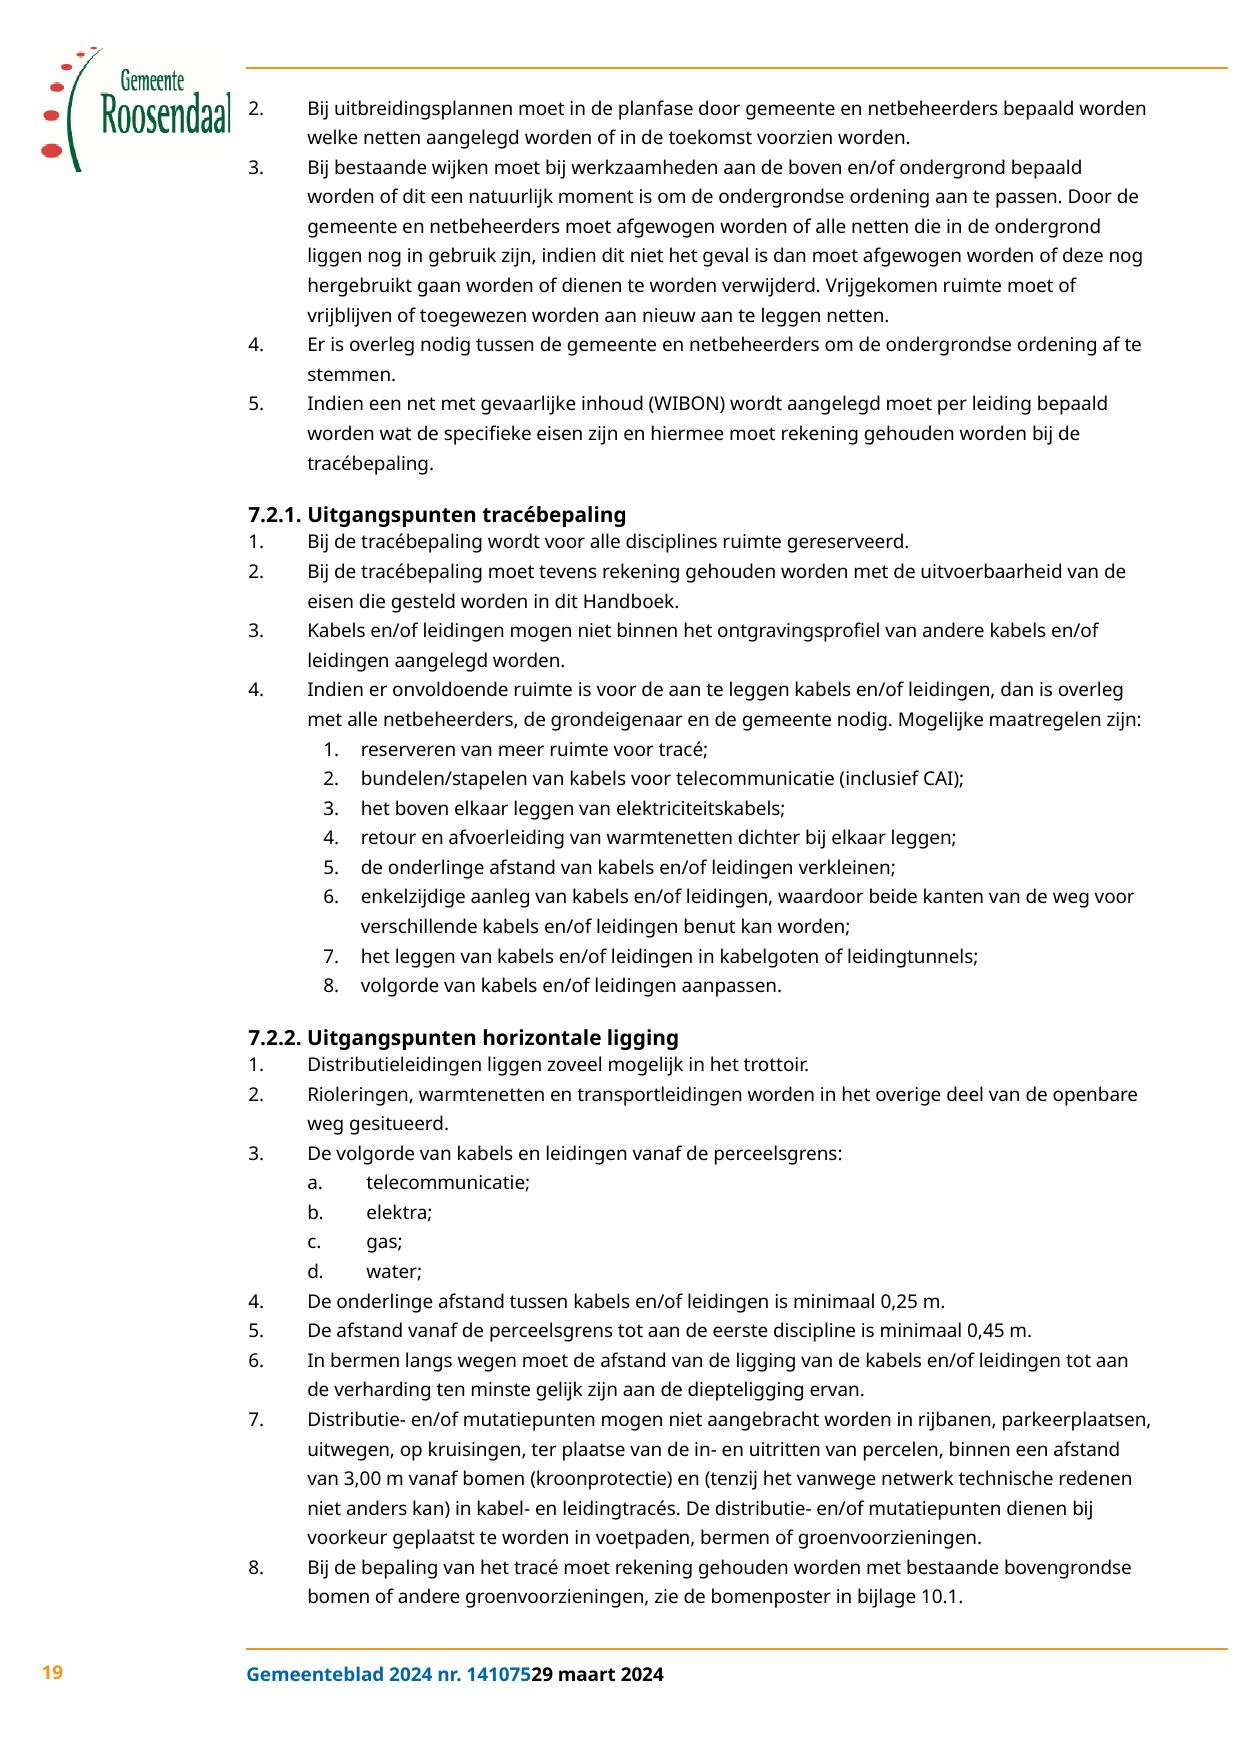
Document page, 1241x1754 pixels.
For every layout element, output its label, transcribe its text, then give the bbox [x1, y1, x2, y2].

list het boven elkaar leggen van elektriciteitskabels; [323, 795, 1152, 821]
list gas; [307, 1229, 1152, 1254]
list bundelen/stapelen van kabels voor telecommunicatie (inclusief CAI); [323, 765, 1152, 791]
list De onderlinge afstand tussen kabels en/of leidingen is minimaal 0,25 m. [248, 1288, 1152, 1314]
list Rioleringen, warmtenetten en transportleidingen worden in het overige deel van de openbare weg gesitueerd. [248, 1081, 1152, 1136]
list Kabels en/of leidingen mogen niet binnen het ontgravingsprofiel van andere kabels en/of leidingen aangelegd worden. [248, 617, 1152, 673]
picture [41, 47, 231, 172]
text 7.2.2. Uitgangspunten horizontale ligging [248, 1023, 1152, 1051]
list Distributie- en/of mutatiepunten mogen niet aangebracht worden in rijbanen, parkeerplaatsen, uitwegen, op kruisingen, ter plaatse van de in- en uitritten van percelen, binnen een afstand van 3,00 m vanaf bomen (kroonprotectie) en (tenzij het vanwege netwerk technische redenen niet anders kan) in kabel- en leidingtracés. De distributie- en/of mutatiepunten dienen bij voorkeur geplaatst te worden in voetpaden, bermen of groenvoorzieningen. [248, 1406, 1152, 1550]
list In bermen langs wegen moet de afstand van de ligging van de kabels en/of leidingen tot aan de verharding ten minste gelijk zijn aan de diepteligging ervan. [248, 1347, 1152, 1402]
list Bij de bepaling van het tracé moet rekening gehouden worden met bestaande bovengrondse bomen of andere groenvoorzieningen, zie de bomenposter in bijlage 10.1. [248, 1554, 1152, 1609]
text 7.2.1. Uitgangspunten tracébepaling [248, 500, 1152, 529]
list elektra; [307, 1199, 1152, 1225]
list enkelzijdige aanleg van kabels en/of leidingen, waardoor beide kanten van de weg voor verschillende kabels en/of leidingen benut kan worden; [323, 884, 1152, 939]
list telecommunicatie; [307, 1169, 1152, 1195]
list Bij de tracébepaling wordt voor alle disciplines ruimte gereserveerd. [248, 529, 1152, 554]
list volgorde van kabels en/of leidingen aanpassen. [323, 972, 1152, 998]
list het leggen van kabels en/of leidingen in kabelgoten of leidingtunnels; [323, 943, 1152, 968]
list Indien een net met gevaarlijke inhoud (WIBON) wordt aangelegd moet per leiding bepaald worden wat de specifieke eisen zijn en hiermee moet rekening gehouden worden bij de tracébepaling. [248, 391, 1152, 476]
list De afstand vanaf de perceelsgrens tot aan de eerste discipline is minimaal 0,45 m. [248, 1317, 1152, 1343]
list De volgorde van kabels en leidingen vanaf de perceelsgrens: [248, 1140, 1152, 1166]
list retour en afvoerleiding van warmtenetten dichter bij elkaar leggen; [323, 824, 1152, 850]
list Bij de tracébepaling moet tevens rekening gehouden worden met de uitvoerbaarheid van de eisen die gesteld worden in dit Handboek. [248, 558, 1152, 613]
list Bij bestaande wijken moet bij werkzaamheden aan de boven en/of ondergrond bepaald worden of dit een natuurlijk moment is om de ondergrondse ordening aan te passen. Door de gemeente en netbeheerders moet afgewogen worden of alle netten die in de ondergrond liggen nog in gebruik zijn, indien dit niet het geval is dan moet afgewogen worden of deze nog hergebruikt gaan worden of dienen te worden verwijderd. Vrijgekomen ruimte moet of vrijblijven of toegewezen worden aan nieuw aan te leggen netten. [248, 154, 1152, 328]
list Er is overleg nodig tussen de gemeente en netbeheerders om de ondergrondse ordening af te stemmen. [248, 331, 1152, 387]
list reserveren van meer ruimte voor tracé; [323, 736, 1152, 761]
list Distributieleidingen liggen zoveel mogelijk in het trottoir. [248, 1051, 1152, 1077]
list Indien er onvoldoende ruimte is voor de aan te leggen kabels en/of leidingen, dan is overleg met alle netbeheerders, de grondeigenaar en de gemeente nodig. Mogelijke maatregelen zijn: [248, 677, 1152, 732]
list water; [307, 1258, 1152, 1284]
list Bij uitbreidingsplannen moet in de planfase door gemeente en netbeheerders bepaald worden welke netten aangelegd worden of in de toekomst voorzien worden. [248, 95, 1152, 150]
list de onderlinge afstand van kabels en/of leidingen verkleinen; [323, 854, 1152, 880]
